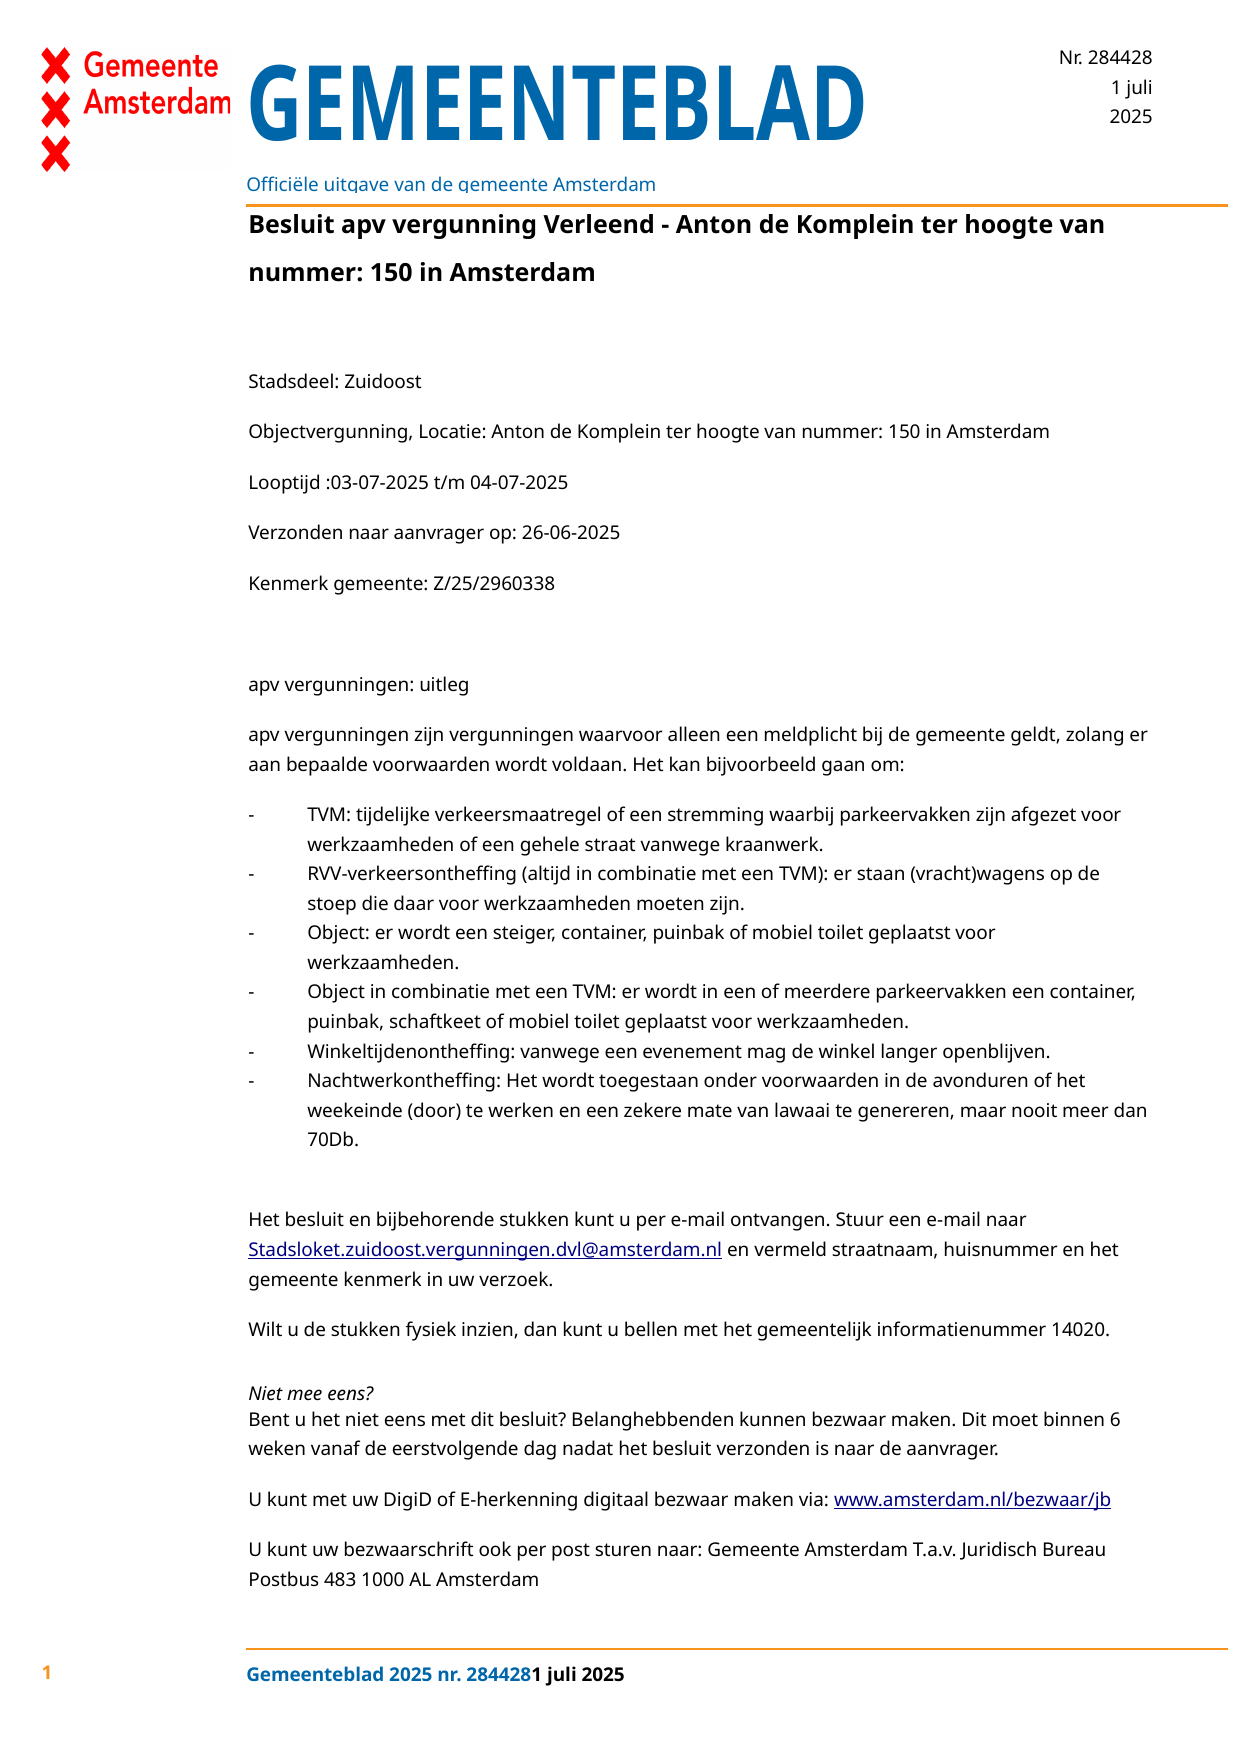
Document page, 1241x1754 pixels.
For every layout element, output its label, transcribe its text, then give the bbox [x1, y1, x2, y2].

text Verzonden naar aanvrager op: 26-06-2025 [248, 519, 1152, 545]
picture [41, 47, 231, 172]
text Niet mee eens? [248, 1380, 1152, 1406]
text Het besluit en bijbehorende stukken kunt u per e-mail ontvangen. Stuur een e-mail naar Stadsloket.zuidoost.vergunningen.dvl@amsterdam.nl en vermeld straatnaam, huisnummer en het gemeente kenmerk in uw verzoek. [248, 1207, 1152, 1292]
text Looptijd :03-07-2025 t/m 04-07-2025 [248, 469, 1152, 495]
text U kunt met uw DigiD of E-herkenning digitaal bezwaar maken via: www.amsterdam.nl/bezwaar/jb [248, 1486, 1152, 1512]
list Object in combinatie met een TVM: er wordt in een of meerdere parkeervakken een container, puinbak, schaftkeet of mobiel toilet geplaatst voor werkzaamheden. [248, 979, 1152, 1034]
text Stadsdeel: Zuidoost [248, 368, 1152, 394]
text Besluit apv vergunning Verleend - Anton de Komplein ter hoogte van nummer: 150 in Amsterdam [248, 207, 1152, 288]
text apv vergunningen: uitleg [248, 671, 1152, 697]
text Wilt u de stukken fysiek inzien, dan kunt u bellen met het gemeentelijk informatienummer 14020. [248, 1316, 1152, 1342]
text Objectvergunning, Locatie: Anton de Komplein ter hoogte van nummer: 150 in Amsterdam [248, 419, 1152, 444]
text U kunt uw bezwaarschrift ook per post sturen naar: Gemeente Amsterdam T.a.v. Juridisch Bureau Postbus 483 1000 AL Amsterdam [248, 1536, 1152, 1592]
list RVV-verkeersontheffing (altijd in combinatie met een TVM): er staan (vracht)wagens op de stoep die daar voor werkzaamheden moeten zijn. [248, 860, 1152, 916]
list Object: er wordt een steiger, container, puinbak of mobiel toilet geplaatst voor werkzaamheden. [248, 919, 1152, 975]
list Winkeltijdenontheffing: vanwege een evenement mag de winkel langer openblijven. [248, 1038, 1152, 1064]
text apv vergunningen zijn vergunningen waarvoor alleen een meldplicht bij de gemeente geldt, zolang er aan bepaalde voorwaarden wordt voldaan. Het kan bijvoorbeeld gaan om: [248, 721, 1152, 777]
list Nachtwerkontheffing: Het wordt toegestaan onder voorwaarden in de avonduren of het weekeinde (door) te werken en een zekere mate van lawaai te genereren, maar nooit meer dan 70Db. [248, 1067, 1152, 1152]
text Kenmerk gemeente: Z/25/2960338 [248, 570, 1152, 596]
text Bent u het niet eens met dit besluit? Belanghebbenden kunnen bezwaar maken. Dit moet binnen 6 weken vanaf de eerstvolgende dag nadat het besluit verzonden is naar de aanvrager. [248, 1406, 1152, 1461]
list TVM: tijdelijke verkeersmaatregel of een stremming waarbij parkeervakken zijn afgezet voor werkzaamheden of een gehele straat vanwege kraanwerk. [248, 801, 1152, 857]
